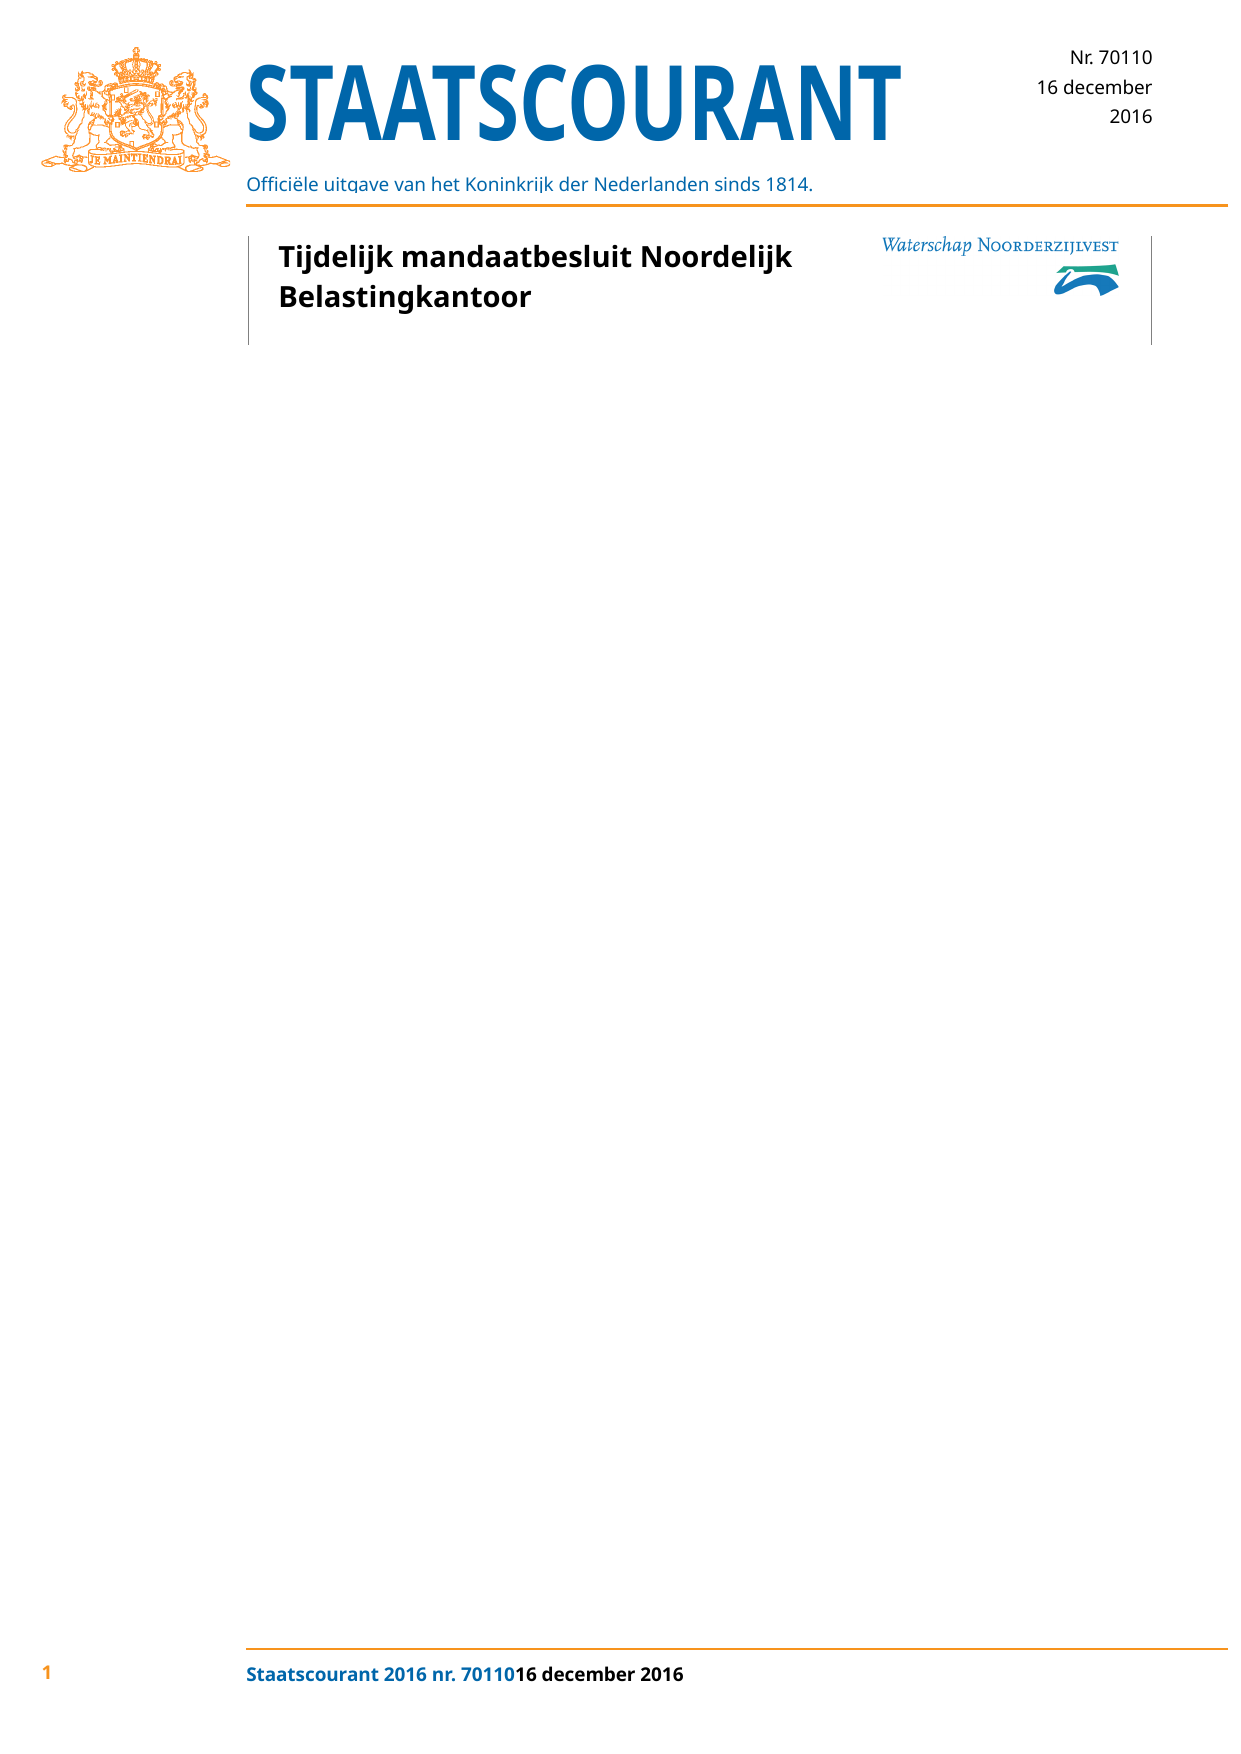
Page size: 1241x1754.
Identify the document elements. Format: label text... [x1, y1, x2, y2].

picture [882, 236, 1119, 296]
picture [41, 47, 231, 172]
table_header [850, 236, 1151, 345]
table_header Tijdelijk mandaatbesluit Noordelijk Belastingkantoor [249, 236, 850, 345]
